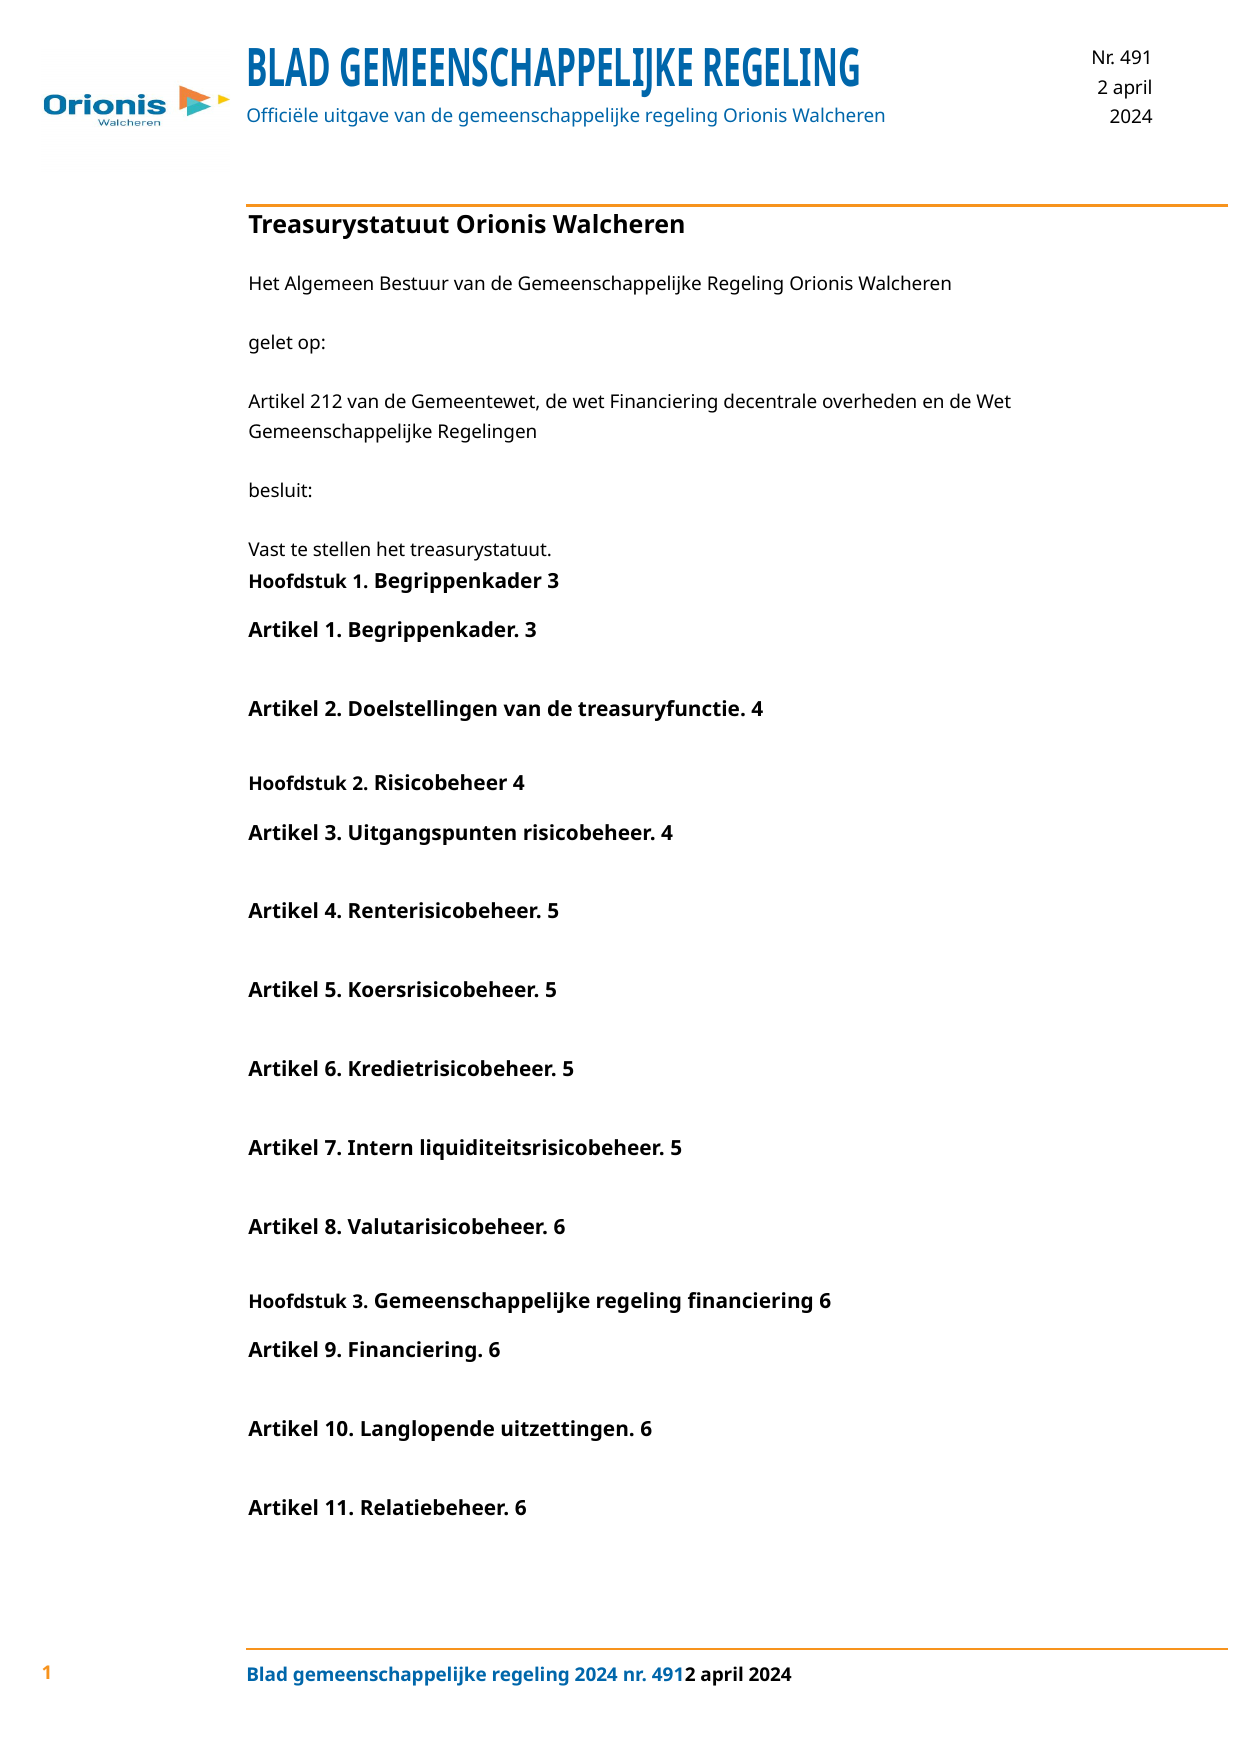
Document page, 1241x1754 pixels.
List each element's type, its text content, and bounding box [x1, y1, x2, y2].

text Artikel 11. Relatiebeheer. 6 [248, 1493, 1152, 1521]
text Artikel 7. Intern liquiditeitsrisicobeheer. 5 [248, 1133, 1152, 1161]
text Het Algemeen Bestuur van de Gemeenschappelijke Regeling Orionis Walcheren [248, 270, 1152, 296]
text besluit: [248, 477, 1152, 503]
text Treasurystatuut Orionis Walcheren [248, 207, 1152, 241]
text Artikel 6. Kredietrisicobeheer. 5 [248, 1054, 1152, 1083]
text Artikel 3. Uitgangspunten risicobeheer. 4 [248, 818, 1152, 846]
text Hoofdstuk 2. Risicobeheer 4 [248, 768, 1152, 797]
text Hoofdstuk 3. Gemeenschappelijke regeling financiering 6 [248, 1286, 1152, 1314]
picture [41, 47, 231, 172]
text Artikel 4. Renterisicobeheer. 5 [248, 896, 1152, 925]
text gelet op: [248, 329, 1152, 355]
text Artikel 2. Doelstellingen van de treasuryfunctie. 4 [248, 694, 1152, 723]
text Artikel 5. Koersrisicobeheer. 5 [248, 975, 1152, 1004]
text Vast te stellen het treasurystatuut. [248, 537, 1152, 562]
text Hoofdstuk 1. Begrippenkader 3 [248, 566, 1152, 594]
text Artikel 9. Financiering. 6 [248, 1335, 1152, 1364]
text Artikel 1. Begrippenkader. 3 [248, 615, 1152, 644]
text Artikel 10. Langlopende uitzettingen. 6 [248, 1414, 1152, 1442]
text Artikel 212 van de Gemeentewet, de wet Financiering decentrale overheden en de Wet Gemeenschappelijke Regelingen [248, 389, 1152, 444]
text Artikel 8. Valutarisicobeheer. 6 [248, 1212, 1152, 1240]
